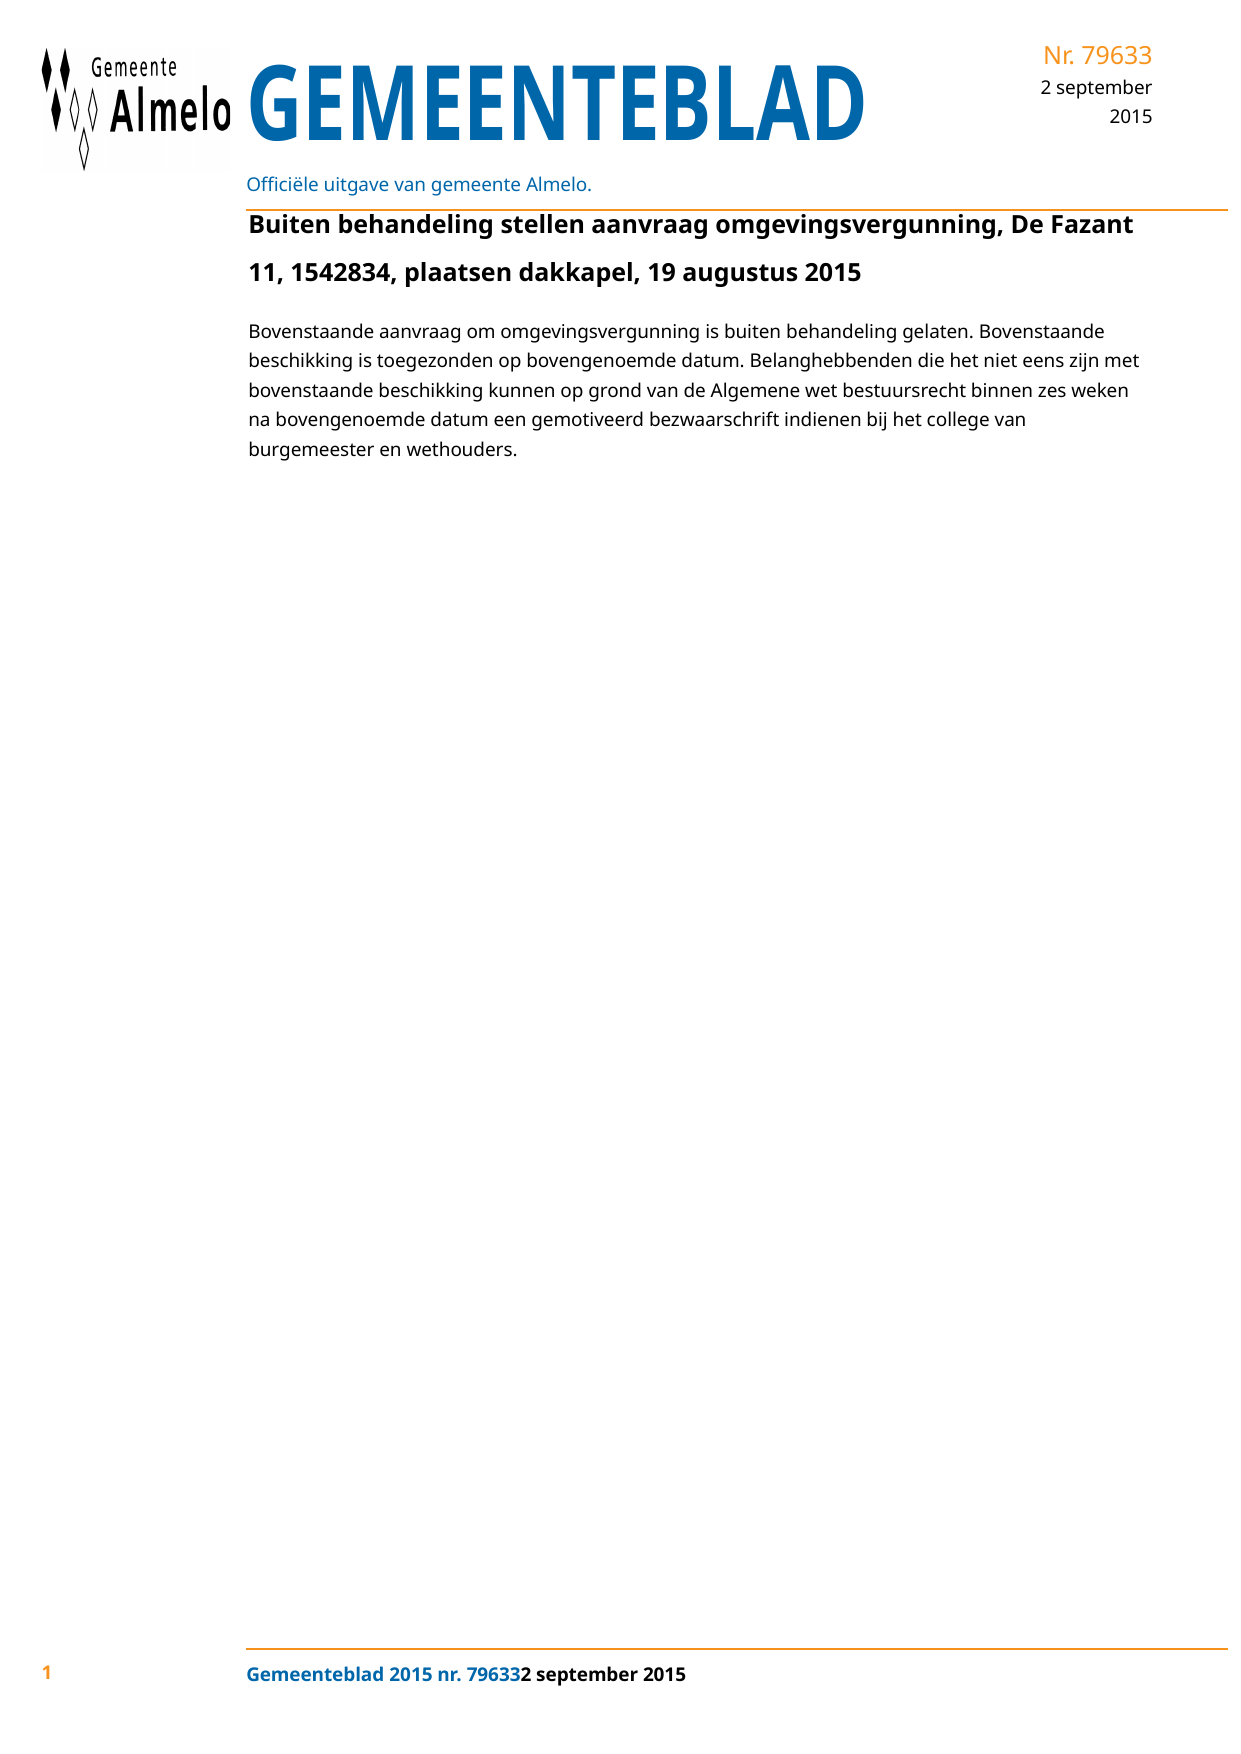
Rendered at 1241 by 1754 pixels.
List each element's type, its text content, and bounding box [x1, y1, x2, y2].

text Buiten behandeling stellen aanvraag omgevingsvergunning, De Fazant 11, 1542834, plaatsen dakkapel, 19 augustus 2015 [248, 211, 1152, 288]
picture [41, 47, 231, 172]
text Bovenstaande aanvraag om omgevingsvergunning is buiten behandeling gelaten. Bovenstaande beschikking is toegezonden op bovengenoemde datum. Belanghebbenden die het niet eens zijn met bovenstaande beschikking kunnen op grond van de Algemene wet bestuursrecht binnen zes weken na bovengenoemde datum een gemotiveerd bezwaarschrift indienen bij het college van burgemeester en wethouders. [248, 318, 1152, 462]
